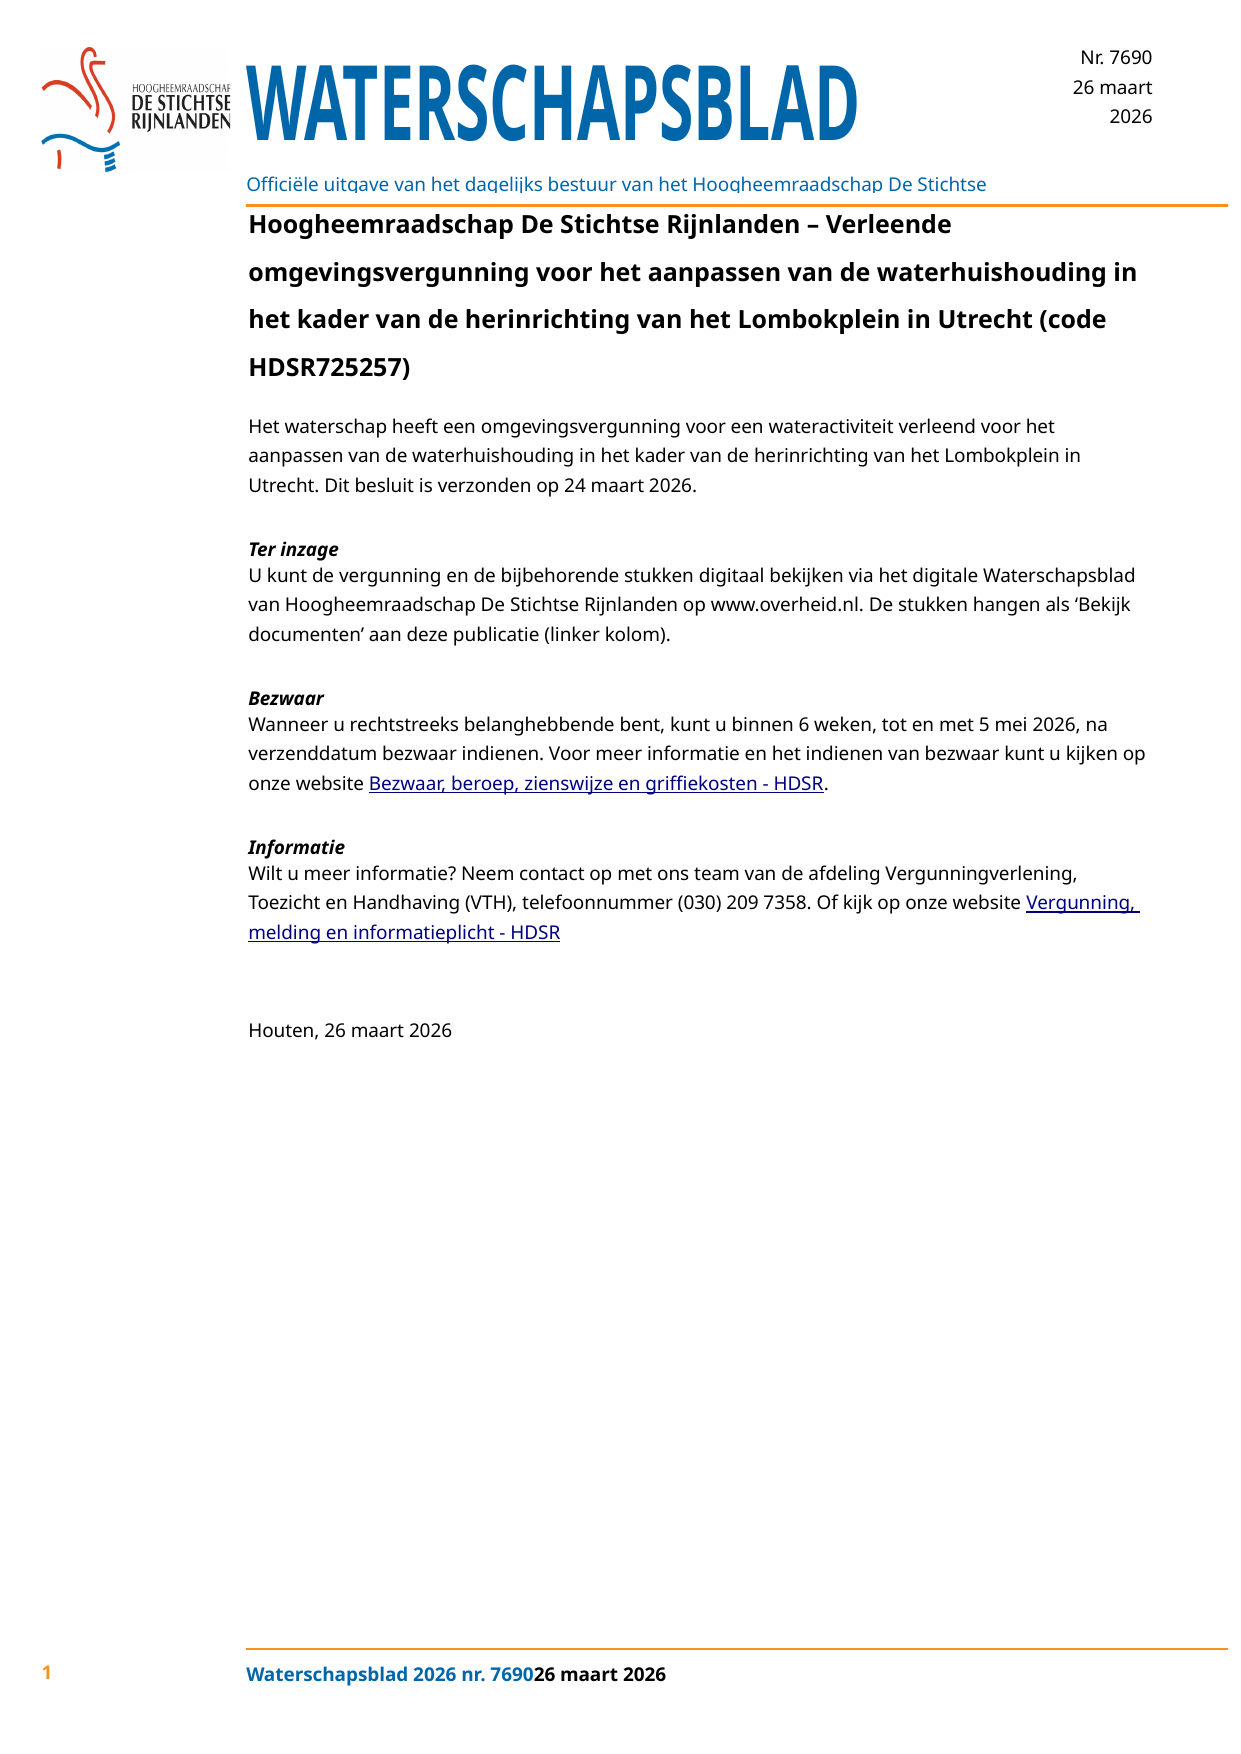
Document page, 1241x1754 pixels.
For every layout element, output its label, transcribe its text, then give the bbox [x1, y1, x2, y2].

picture [41, 47, 231, 172]
text U kunt de vergunning en de bijbehorende stukken digitaal bekijken via het digitale Waterschapsblad van Hoogheemraadschap De Stichtse Rijnlanden op www.overheid.nl. De stukken hangen als ‘Bekijk documenten’ aan deze publicatie (linker kolom). [248, 562, 1152, 647]
text Bezwaar [248, 685, 1152, 711]
text Wilt u meer informatie? Neem contact op met ons team van de afdeling Vergunningverlening, Toezicht en Handhaving (VTH), telefoonnummer (030) 209 7358. Of kijk op onze website Vergunning, melding en informatieplicht - HDSR [248, 860, 1152, 944]
text Wanneer u rechtstreeks belanghebbende bent, kunt u binnen 6 weken, tot en met 5 mei 2026, na verzenddatum bezwaar indienen. Voor meer informatie en het indienen van bezwaar kunt u kijken op onze website Bezwaar, beroep, zienswijze en griffiekosten - HDSR. [248, 711, 1152, 796]
text Ter inzage [248, 536, 1152, 562]
text Houten, 26 maart 2026 [248, 1017, 1152, 1043]
text Informatie [248, 834, 1152, 860]
text Het waterschap heeft een omgevingsvergunning voor een wateractiviteit verleend voor het aanpassen van de waterhuishouding in het kader van de herinrichting van het Lombokplein in Utrecht. Dit besluit is verzonden op 24 maart 2026. [248, 413, 1152, 498]
text Hoogheemraadschap De Stichtse Rijnlanden – Verleende omgevingsvergunning voor het aanpassen van de waterhuishouding in het kader van de herinrichting van het Lombokplein in Utrecht (code HDSR725257) [248, 207, 1152, 384]
